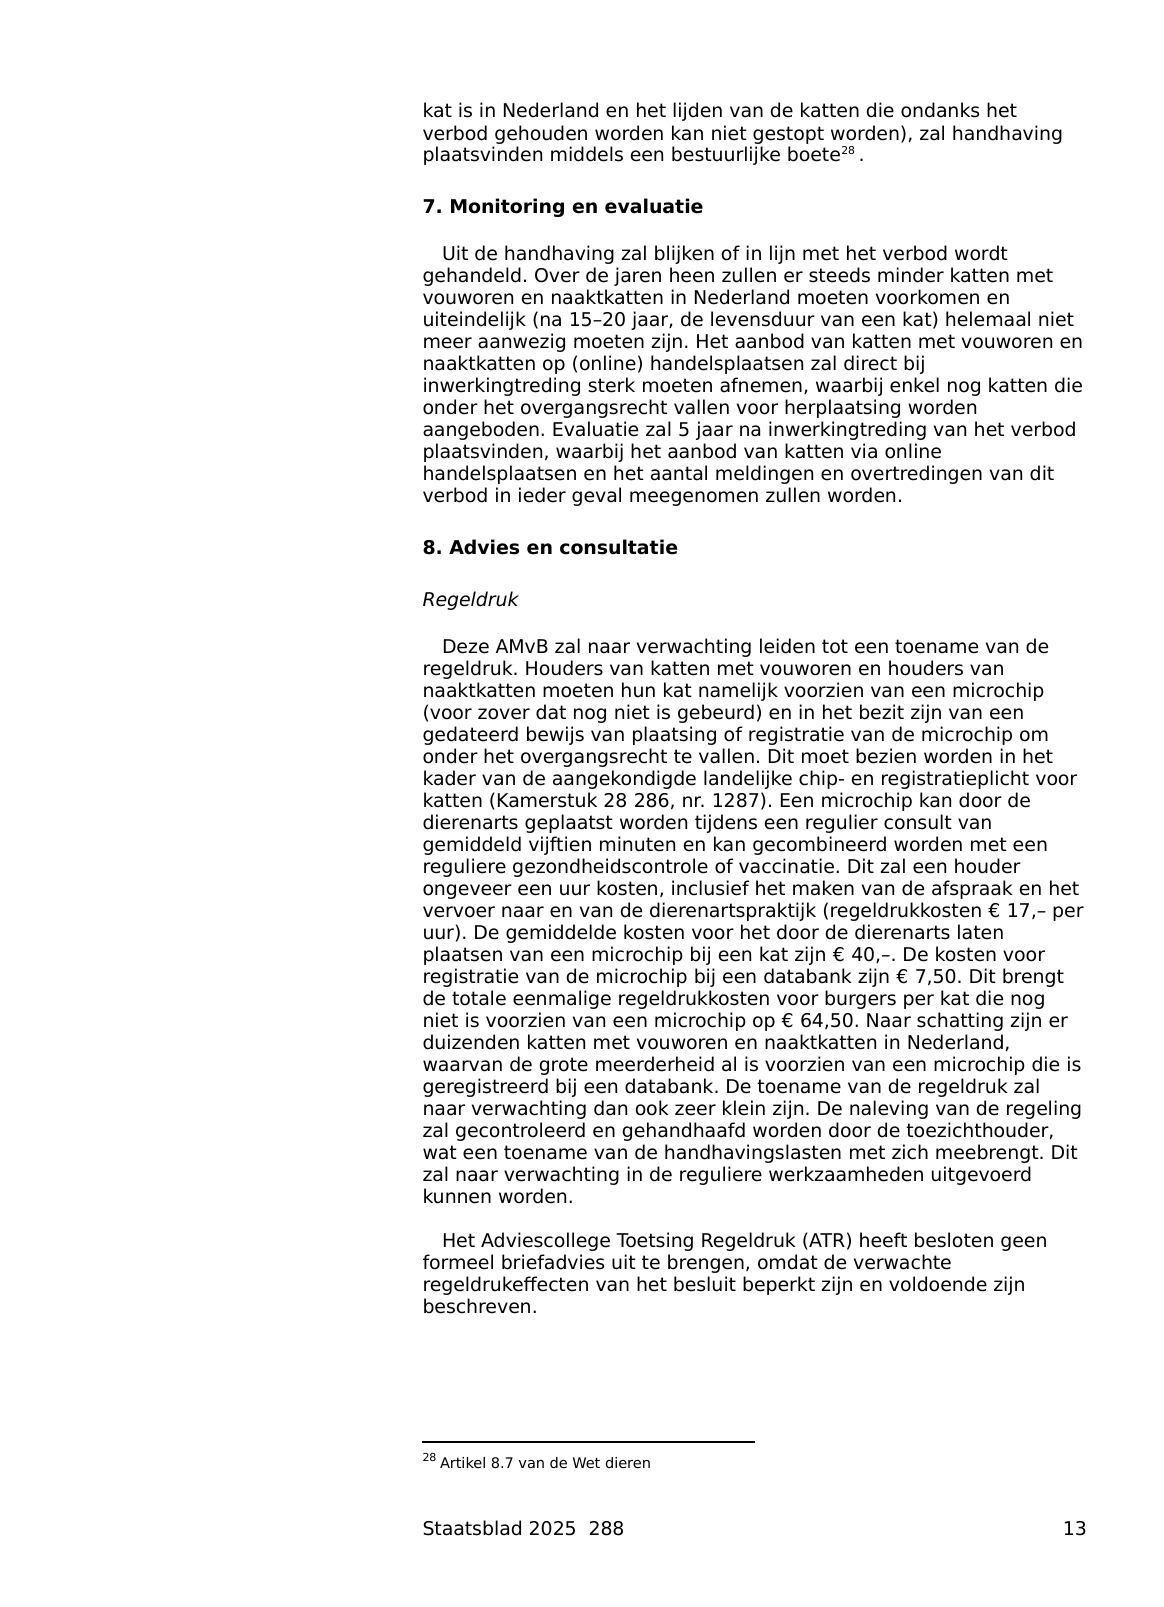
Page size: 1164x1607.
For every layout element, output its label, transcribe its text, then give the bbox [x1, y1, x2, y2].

text Deze AMvB zal naar verwachting leiden tot een toename van de regeldruk. Houders van katten met vouworen en houders van naaktkatten moeten hun kat namelijk voorzien van een microchip (voor zover dat nog niet is gebeurd) en in het bezit zijn van een gedateerd bewijs van plaatsing of registratie van de microchip om onder het overgangsrecht te vallen. Dit moet bezien worden in het kader van de aangekondigde landelijke chip- en registratieplicht voor katten (Kamerstuk 28 286, nr. 1287). Een microchip kan door de dierenarts geplaatst worden tijdens een regulier consult van gemiddeld vijftien minuten en kan gecombineerd worden met een reguliere gezondheidscontrole of vaccinatie. Dit zal een houder ongeveer een uur kosten, inclusief het maken van de afspraak en het vervoer naar en van de dierenartspraktijk (regeldrukkosten € 17,– per uur). De gemiddelde kosten voor het door de dierenarts laten plaatsen van een microchip bij een kat zijn € 40,–. De kosten voor registratie van de microchip bij een databank zijn € 7,50. Dit brengt de totale eenmalige regeldrukkosten voor burgers per kat die nog niet is voorzien van een microchip op € 64,50. Naar schatting zijn er duizenden katten met vouworen en naaktkatten in Nederland, waarvan de grote meerderheid al is voorzien van een microchip die is geregistreerd bij een databank. De toename van de regeldruk zal naar verwachting dan ook zeer klein zijn. De naleving van de regeling zal gecontroleerd en gehandhaafd worden door de toezichthouder, wat een toename van de handhavingslasten met zich meebrengt. Dit zal naar verwachting in de reguliere werkzaamheden uitgevoerd kunnen worden. [422, 636, 1087, 1207]
subtitle 7. Monitoring en evaluatie [422, 196, 1087, 218]
text kat is in Nederland en het lijden van de katten die ondanks het verbod gehouden worden kan niet gestopt worden), zal handhaving plaatsvinden middels een bestuurlijke boete. [422, 100, 1087, 166]
subtitle 8. Advies en consultatie [422, 537, 1087, 559]
text Artikel 8.7 van de Wet dieren [422, 1451, 1087, 1473]
text Uit de handhaving zal blijken of in lijn met het verbod wordt gehandeld. Over de jaren heen zullen er steeds minder katten met vouworen en naaktkatten in Nederland moeten voorkomen en uiteindelijk (na 15–20 jaar, de levensduur van een kat) helemaal niet meer aanwezig moeten zijn. Het aanbod van katten met vouworen en naaktkatten op (online) handelsplaatsen zal direct bij inwerkingtreding sterk moeten afnemen, waarbij enkel nog katten die onder het overgangsrecht vallen voor herplaatsing worden aangeboden. Evaluatie zal 5 jaar na inwerkingtreding van het verbod plaatsvinden, waarbij het aanbod van katten via online handelsplaatsen en het aantal meldingen en overtredingen van dit verbod in ieder geval meegenomen zullen worden. [422, 243, 1087, 507]
text Het Adviescollege Toetsing Regeldruk (ATR) heeft besloten geen formeel briefadvies uit te brengen, omdat de verwachte regeldrukeffecten van het besluit beperkt zijn en voldoende zijn beschreven. [422, 1230, 1087, 1318]
subtitle Regeldruk [422, 589, 1087, 611]
